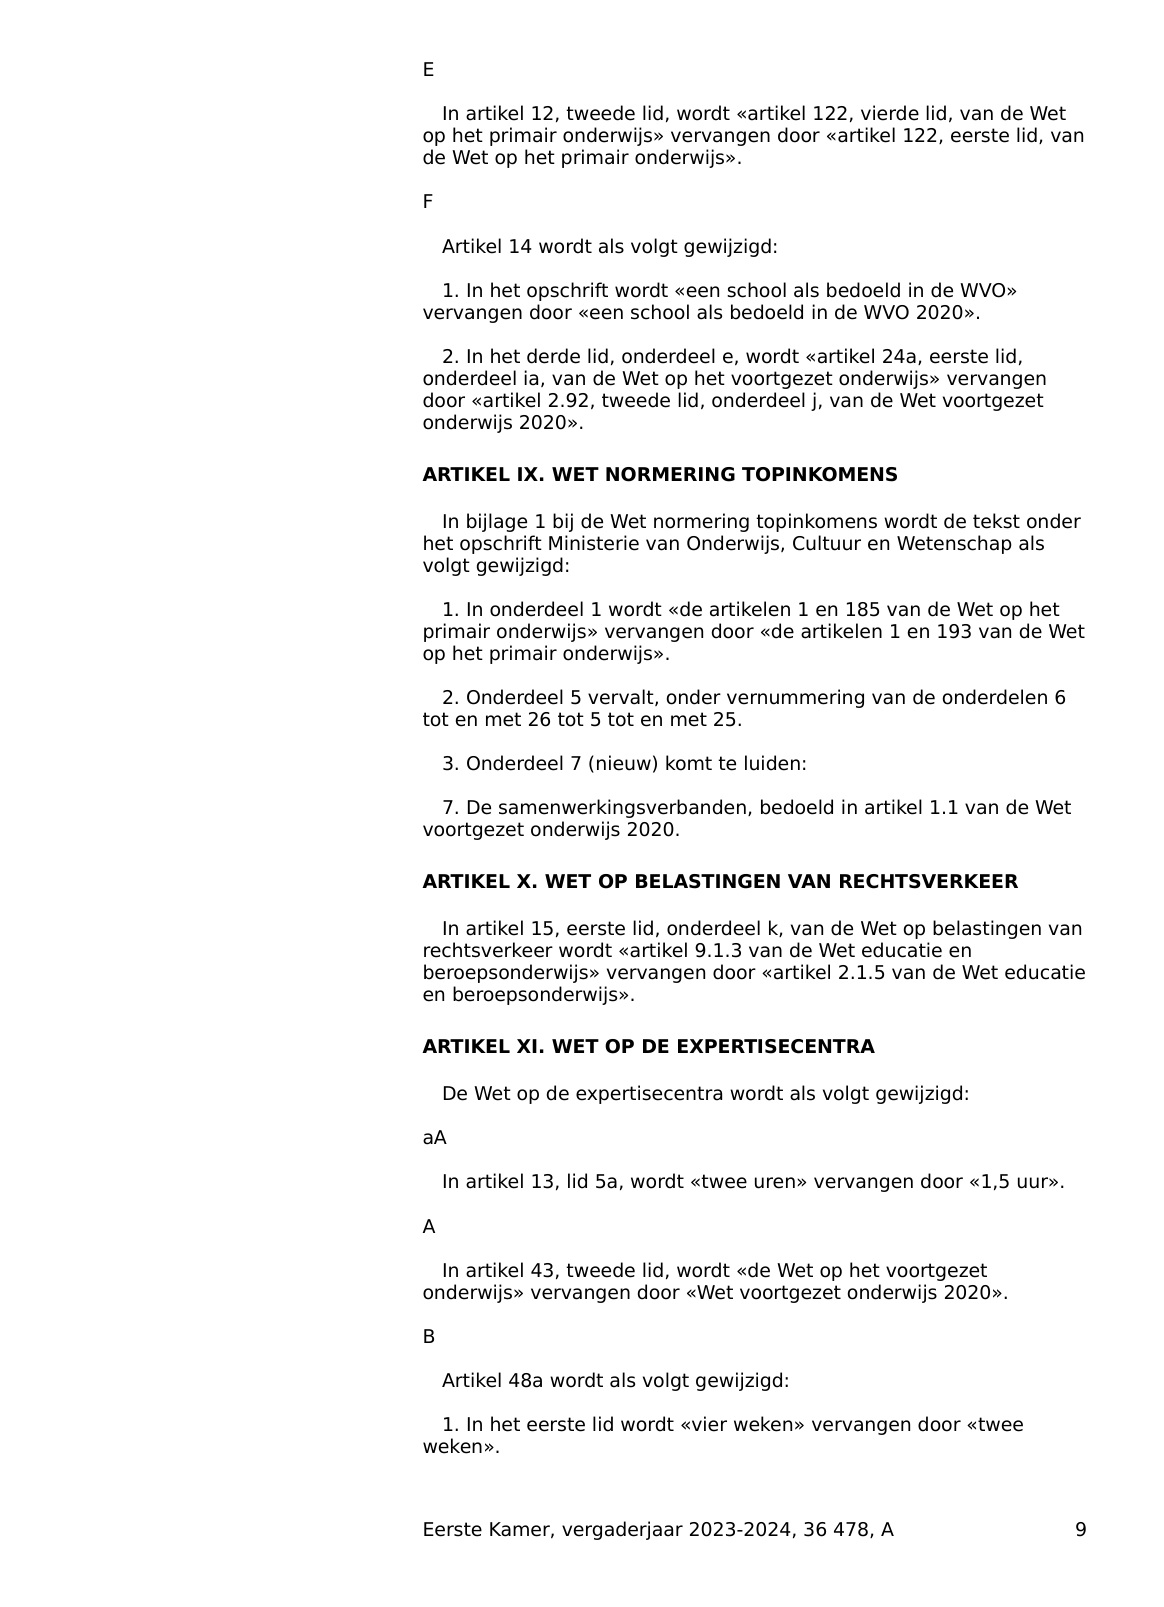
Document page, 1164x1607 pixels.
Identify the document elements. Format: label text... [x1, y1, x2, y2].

text B [422, 1326, 1087, 1348]
subtitle ARTIKEL X. WET OP BELASTINGEN VAN RECHTSVERKEER [422, 871, 1087, 893]
text 1. In onderdeel 1 wordt «de artikelen 1 en 185 van de Wet op het primair onderwijs» vervangen door «de artikelen 1 en 193 van de Wet op het primair onderwijs». [422, 599, 1087, 665]
text Artikel 48a wordt als volgt gewijzigd: [422, 1370, 1087, 1392]
text Artikel 14 wordt als volgt gewijzigd: [422, 236, 1087, 257]
text 3. Onderdeel 7 (nieuw) komt te luiden: [422, 753, 1087, 775]
text 2. In het derde lid, onderdeel e, wordt «artikel 24a, eerste lid, onderdeel ia, van de Wet op het voortgezet onderwijs» vervangen door «artikel 2.92, tweede lid, onderdeel j, van de Wet voortgezet onderwijs 2020». [422, 346, 1087, 434]
subtitle ARTIKEL XI. WET OP DE EXPERTISECENTRA [422, 1036, 1087, 1058]
text aA [422, 1127, 1087, 1149]
text In artikel 43, tweede lid, wordt «de Wet op het voortgezet onderwijs» vervangen door «Wet voortgezet onderwijs 2020». [422, 1260, 1087, 1304]
subtitle ARTIKEL IX. WET NORMERING TOPINKOMENS [422, 464, 1087, 486]
text 2. Onderdeel 5 vervalt, onder vernummering van de onderdelen 6 tot en met 26 tot 5 tot en met 25. [422, 687, 1087, 731]
text In artikel 12, tweede lid, wordt «artikel 122, vierde lid, van de Wet op het primair onderwijs» vervangen door «artikel 122, eerste lid, van de Wet op het primair onderwijs». [422, 103, 1087, 169]
text E [422, 59, 1087, 81]
text In bijlage 1 bij de Wet normering topinkomens wordt de tekst onder het opschrift Ministerie van Onderwijs, Cultuur en Wetenschap als volgt gewijzigd: [422, 511, 1087, 577]
text 1. In het eerste lid wordt «vier weken» vervangen door «twee weken». [422, 1414, 1087, 1458]
text In artikel 15, eerste lid, onderdeel k, van de Wet op belastingen van rechtsverkeer wordt «artikel 9.1.3 van de Wet educatie en beroepsonderwijs» vervangen door «artikel 2.1.5 van de Wet educatie en beroepsonderwijs». [422, 918, 1087, 1006]
text F [422, 191, 1087, 213]
text 1. In het opschrift wordt «een school als bedoeld in de WVO» vervangen door «een school als bedoeld in de WVO 2020». [422, 280, 1087, 324]
text 7. De samenwerkingsverbanden, bedoeld in artikel 1.1 van de Wet voortgezet onderwijs 2020. [422, 797, 1087, 841]
text In artikel 13, lid 5a, wordt «twee uren» vervangen door «1,5 uur». [422, 1171, 1087, 1193]
text De Wet op de expertisecentra wordt als volgt gewijzigd: [422, 1083, 1087, 1105]
text A [422, 1216, 1087, 1238]
